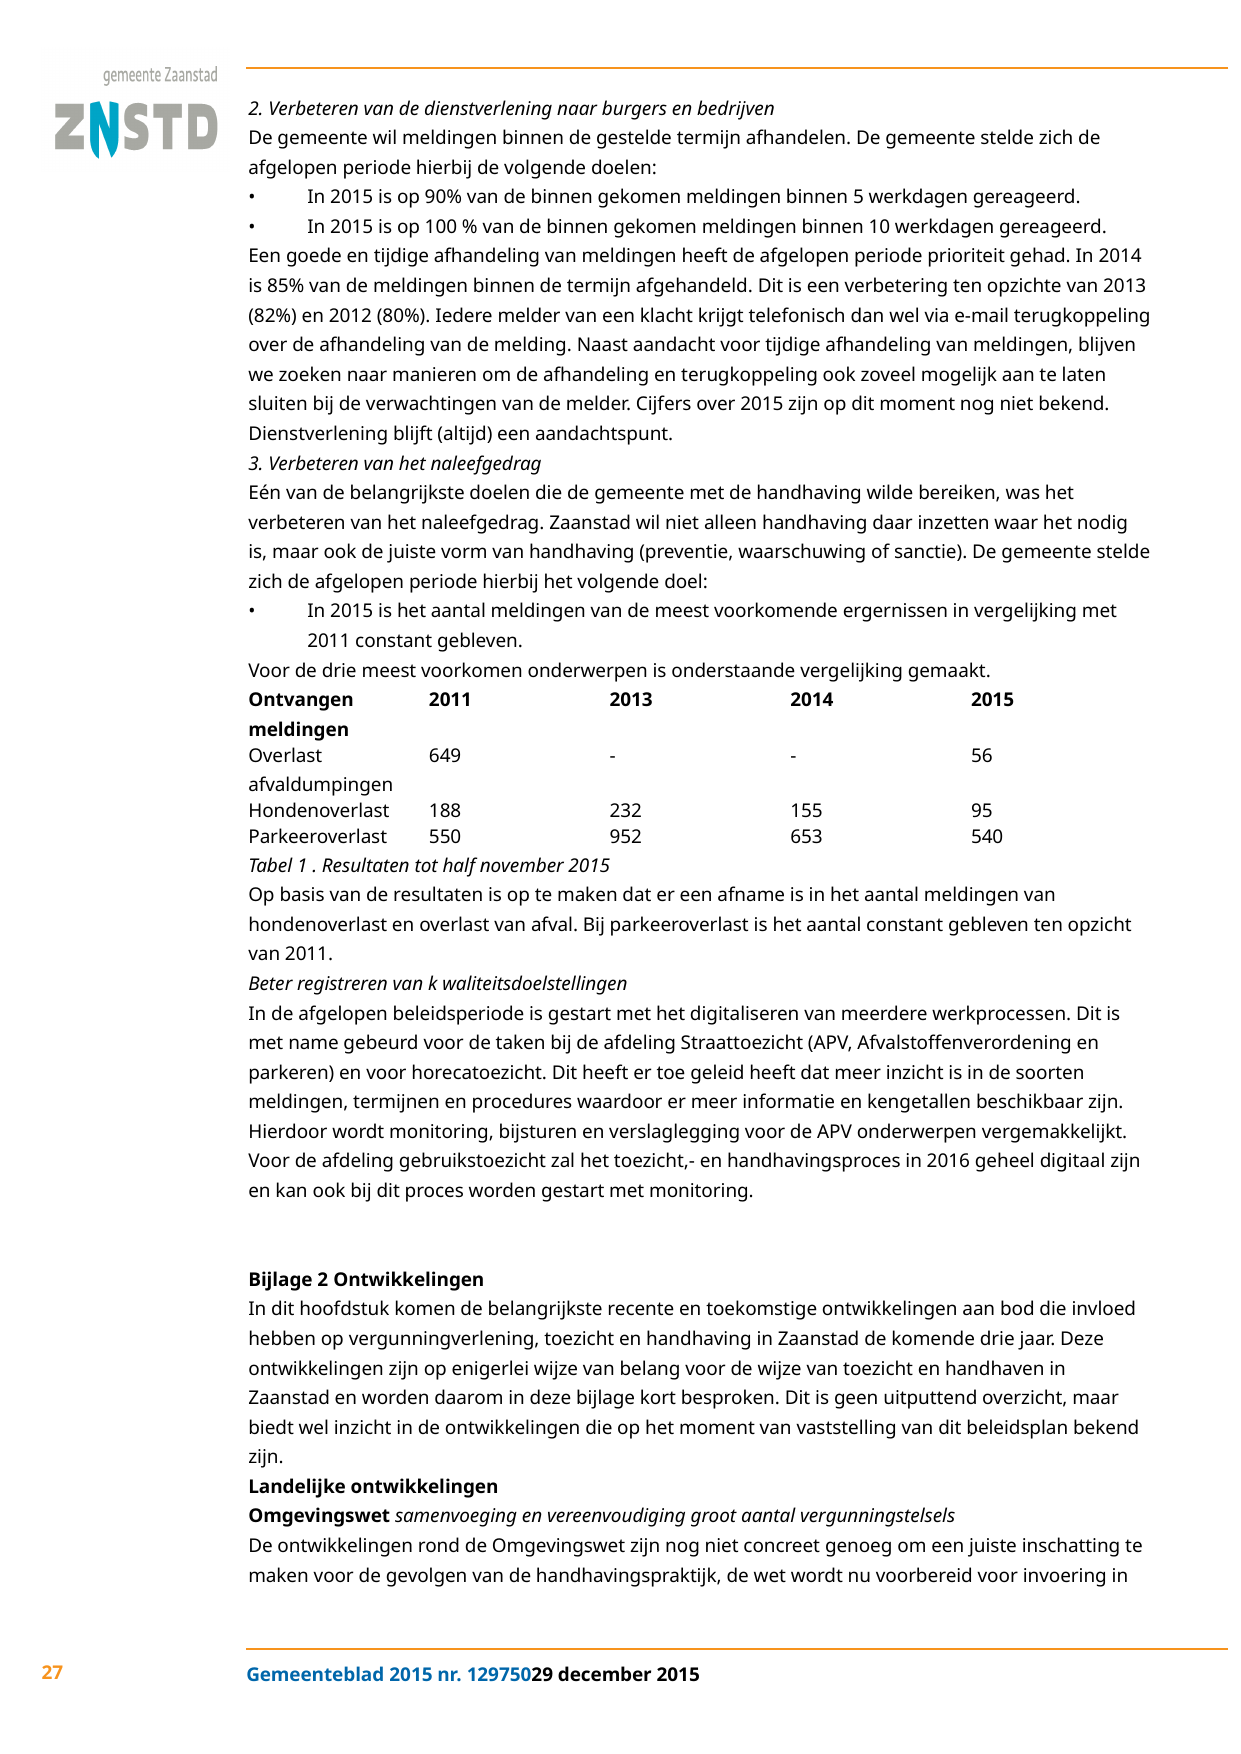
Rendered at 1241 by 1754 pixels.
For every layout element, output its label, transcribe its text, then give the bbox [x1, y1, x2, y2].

text Omgevingswet samenvoeging en vereenvoudiging groot aantal vergunningstelsels [248, 1503, 1152, 1528]
table_cell 952 [609, 823, 790, 849]
table_header 2013 [609, 687, 790, 742]
table_cell 550 [429, 823, 609, 849]
table_header 2015 [971, 687, 1152, 742]
text De ontwikkelingen rond de Omgevingswet zijn nog niet concreet genoeg om een juiste inschatting te maken voor de gevolgen van de handhavingspraktijk, de wet wordt nu voorbereid voor invoering in [248, 1532, 1152, 1588]
text Een goede en tijdige afhandeling van meldingen heeft de afgelopen periode prioriteit gehad. In 2014 is 85% van de meldingen binnen de termijn afgehandeld. Dit is een verbetering ten opzichte van 2013 (82%) en 2012 (80%). Iedere melder van een klacht krijgt telefonisch dan wel via e-mail terugkoppeling over de afhandeling van de melding. Naast aandacht voor tijdige afhandeling van meldingen, blijven we zoeken naar manieren om de afhandeling en terugkoppeling ook zoveel mogelijk aan te laten sluiten bij de verwachtingen van de melder. Cijfers over 2015 zijn op dit moment nog niet bekend. Dienstverlening blijft (altijd) een aandachtspunt. [248, 243, 1152, 446]
table_cell Hondenoverlast [248, 797, 429, 823]
text Eén van de belangrijkste doelen die de gemeente met de handhaving wilde bereiken, was het verbeteren van het naleefgedrag. Zaanstad wil niet alleen handhaving daar inzetten waar het nodig is, maar ook de juiste vorm van handhaving (preventie, waarschuwing of sanctie). De gemeente stelde zich de afgelopen periode hierbij het volgende doel: [248, 479, 1152, 594]
text 3. Verbeteren van het naleefgedrag [248, 450, 1152, 476]
text Tabel 1 . Resultaten tot half november 2015 [248, 852, 1152, 878]
table_header 2011 [429, 687, 609, 742]
table_cell 188 [429, 797, 609, 823]
table_cell 95 [971, 797, 1152, 823]
picture [41, 47, 231, 172]
table_cell Overlast afvaldumpingen [248, 742, 429, 797]
list In 2015 is op 90% van de binnen gekomen meldingen binnen 5 werkdagen gereageerd. [248, 183, 1152, 209]
table_cell 56 [971, 742, 1152, 797]
text Bijlage 2 Ontwikkelingen [248, 1266, 1152, 1292]
table_cell 653 [790, 823, 971, 849]
text In de afgelopen beleidsperiode is gestart met het digitaliseren van meerdere werkprocessen. Dit is met name gebeurd voor de taken bij de afdeling Straattoezicht (APV, Afvalstoffenverordening en parkeren) en voor horecatoezicht. Dit heeft er toe geleid heeft dat meer inzicht is in de soorten meldingen, termijnen en procedures waardoor er meer informatie en kengetallen beschikbaar zijn. Hierdoor wordt monitoring, bijsturen en verslaglegging voor de APV onderwerpen vergemakkelijkt. Voor de afdeling gebruikstoezicht zal het toezicht,- en handhavingsproces in 2016 geheel digitaal zijn en kan ook bij dit proces worden gestart met monitoring. [248, 1000, 1152, 1203]
list In 2015 is het aantal meldingen van de meest voorkomende ergernissen in vergelijking met 2011 constant gebleven. [248, 598, 1152, 653]
text Landelijke ontwikkelingen [248, 1473, 1152, 1499]
table_header Ontvangen meldingen [248, 687, 429, 742]
text Voor de drie meest voorkomen onderwerpen is onderstaande vergelijking gemaakt. [248, 657, 1152, 683]
table_cell 649 [429, 742, 609, 797]
table_header 2014 [790, 687, 971, 742]
table_cell 155 [790, 797, 971, 823]
table_cell 540 [971, 823, 1152, 849]
table_cell 232 [609, 797, 790, 823]
table_cell - [609, 742, 790, 797]
list In 2015 is op 100 % van de binnen gekomen meldingen binnen 10 werkdagen gereageerd. [248, 213, 1152, 239]
text 2. Verbeteren van de dienstverlening naar burgers en bedrijven [248, 95, 1152, 121]
text Op basis van de resultaten is op te maken dat er een afname is in het aantal meldingen van hondenoverlast en overlast van afval. Bij parkeeroverlast is het aantal constant gebleven ten opzicht van 2011. [248, 881, 1152, 966]
text De gemeente wil meldingen binnen de gestelde termijn afhandelen. De gemeente stelde zich de afgelopen periode hierbij de volgende doelen: [248, 124, 1152, 180]
table_cell Parkeeroverlast [248, 823, 429, 849]
text In dit hoofdstuk komen de belangrijkste recente en toekomstige ontwikkelingen aan bod die invloed hebben op vergunningverlening, toezicht en handhaving in Zaanstad de komende drie jaar. Deze ontwikkelingen zijn op enigerlei wijze van belang voor de wijze van toezicht en handhaven in Zaanstad en worden daarom in deze bijlage kort besproken. Dit is geen uitputtend overzicht, maar biedt wel inzicht in de ontwikkelingen die op het moment van vaststelling van dit beleidsplan bekend zijn. [248, 1296, 1152, 1469]
table_cell - [790, 742, 971, 797]
text Beter registreren van k waliteitsdoelstellingen [248, 970, 1152, 996]
